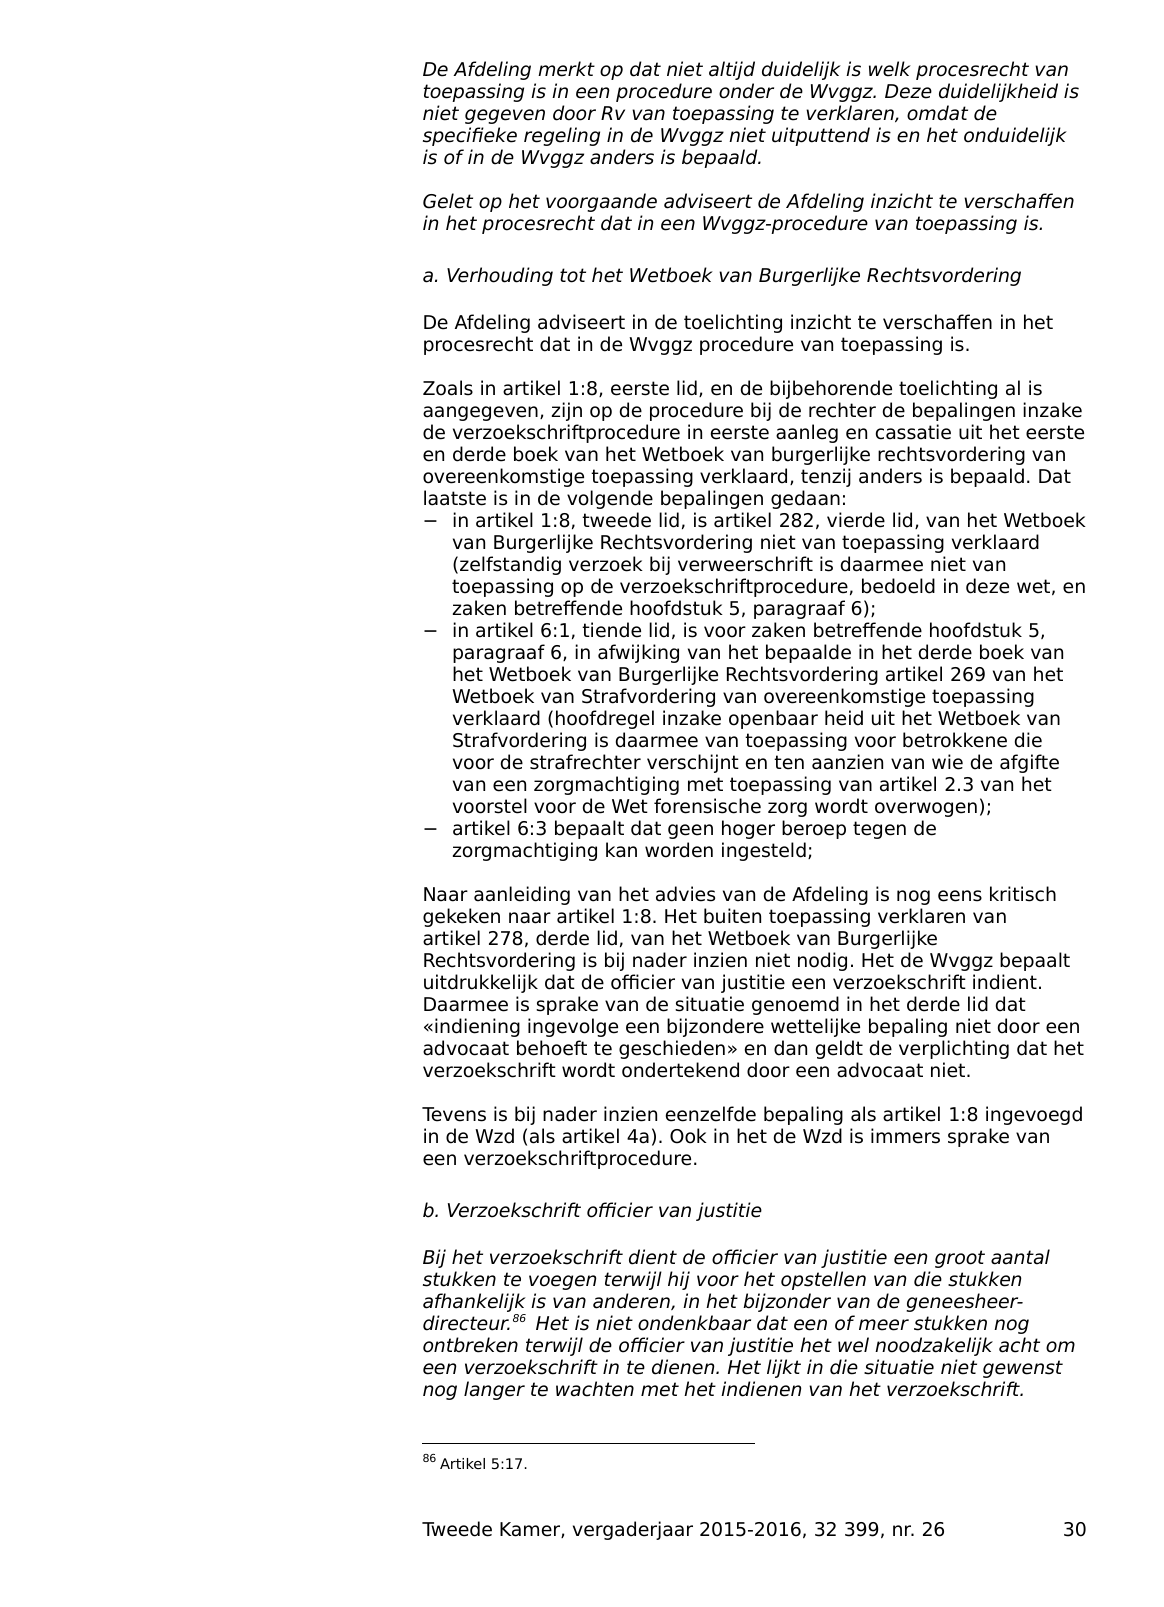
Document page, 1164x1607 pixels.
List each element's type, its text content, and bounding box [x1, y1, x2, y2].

text De Afdeling adviseert in de toelichting inzicht te verschaffen in het procesrecht dat in de Wvggz procedure van toepassing is. [422, 312, 1087, 356]
text Gelet op het voorgaande adviseert de Afdeling inzicht te verschaffen in het procesrecht dat in een Wvggz-procedure van toepassing is. [422, 191, 1087, 235]
text Tevens is bij nader inzien eenzelfde bepaling als artikel 1:8 ingevoegd in de Wzd (als artikel 4a). Ook in het de Wzd is immers sprake van een verzoekschriftprocedure. [422, 1104, 1087, 1170]
subtitle b. Verzoekschrift officier van justitie [422, 1200, 1087, 1222]
text Artikel 5:17. [422, 1452, 1087, 1474]
text − in artikel 1:8, tweede lid, is artikel 282, vierde lid, van het Wetboek van Burgerlijke Rechtsvordering niet van toepassing verklaard (zelfstandig verzoek bij verweerschrift is daarmee niet van toepassing op de verzoekschriftprocedure, bedoeld in deze wet, en zaken betreffende hoofdstuk 5, paragraaf 6); [422, 510, 1087, 620]
subtitle a. Verhouding tot het Wetboek van Burgerlijke Rechtsvordering [422, 265, 1087, 287]
text Naar aanleiding van het advies van de Afdeling is nog eens kritisch gekeken naar artikel 1:8. Het buiten toepassing verklaren van artikel 278, derde lid, van het Wetboek van Burgerlijke Rechtsvordering is bij nader inzien niet nodig. Het de Wvggz bepaalt uitdrukkelijk dat de officier van justitie een verzoekschrift indient. Daarmee is sprake van de situatie genoemd in het derde lid dat «indiening ingevolge een bijzondere wettelijke bepaling niet door een advocaat behoeft te geschieden» en dan geldt de verplichting dat het verzoekschrift wordt ondertekend door een advocaat niet. [422, 884, 1087, 1082]
text − artikel 6:3 bepaalt dat geen hoger beroep tegen de zorgmachtiging kan worden ingesteld; [422, 818, 1087, 862]
text Bij het verzoekschrift dient de officier van justitie een groot aantal stukken te voegen terwijl hij voor het opstellen van die stukken afhankelijk is van anderen, in het bijzonder van de geneesheer-directeur. Het is niet ondenkbaar dat een of meer stukken nog ontbreken terwijl de officier van justitie het wel noodzakelijk acht om een verzoekschrift in te dienen. Het lijkt in die situatie niet gewenst nog langer te wachten met het indienen van het verzoekschrift. [422, 1247, 1087, 1401]
text De Afdeling merkt op dat niet altijd duidelijk is welk procesrecht van toepassing is in een procedure onder de Wvggz. Deze duidelijkheid is niet gegeven door Rv van toepassing te verklaren, omdat de specifieke regeling in de Wvggz niet uitputtend is en het onduidelijk is of in de Wvggz anders is bepaald. [422, 59, 1087, 169]
text Zoals in artikel 1:8, eerste lid, en de bijbehorende toelichting al is aangegeven, zijn op de procedure bij de rechter de bepalingen inzake de verzoekschriftprocedure in eerste aanleg en cassatie uit het eerste en derde boek van het Wetboek van burgerlijke rechtsvordering van overeenkomstige toepassing verklaard, tenzij anders is bepaald. Dat laatste is in de volgende bepalingen gedaan: [422, 378, 1087, 510]
text − in artikel 6:1, tiende lid, is voor zaken betreffende hoofdstuk 5, paragraaf 6, in afwijking van het bepaalde in het derde boek van het Wetboek van Burgerlijke Rechtsvordering artikel 269 van het Wetboek van Strafvordering van overeenkomstige toepassing verklaard (hoofdregel inzake openbaar heid uit het Wetboek van Strafvordering is daarmee van toepassing voor betrokkene die voor de strafrechter verschijnt en ten aanzien van wie de afgifte van een zorgmachtiging met toepassing van artikel 2.3 van het voorstel voor de Wet forensische zorg wordt overwogen); [422, 620, 1087, 818]
